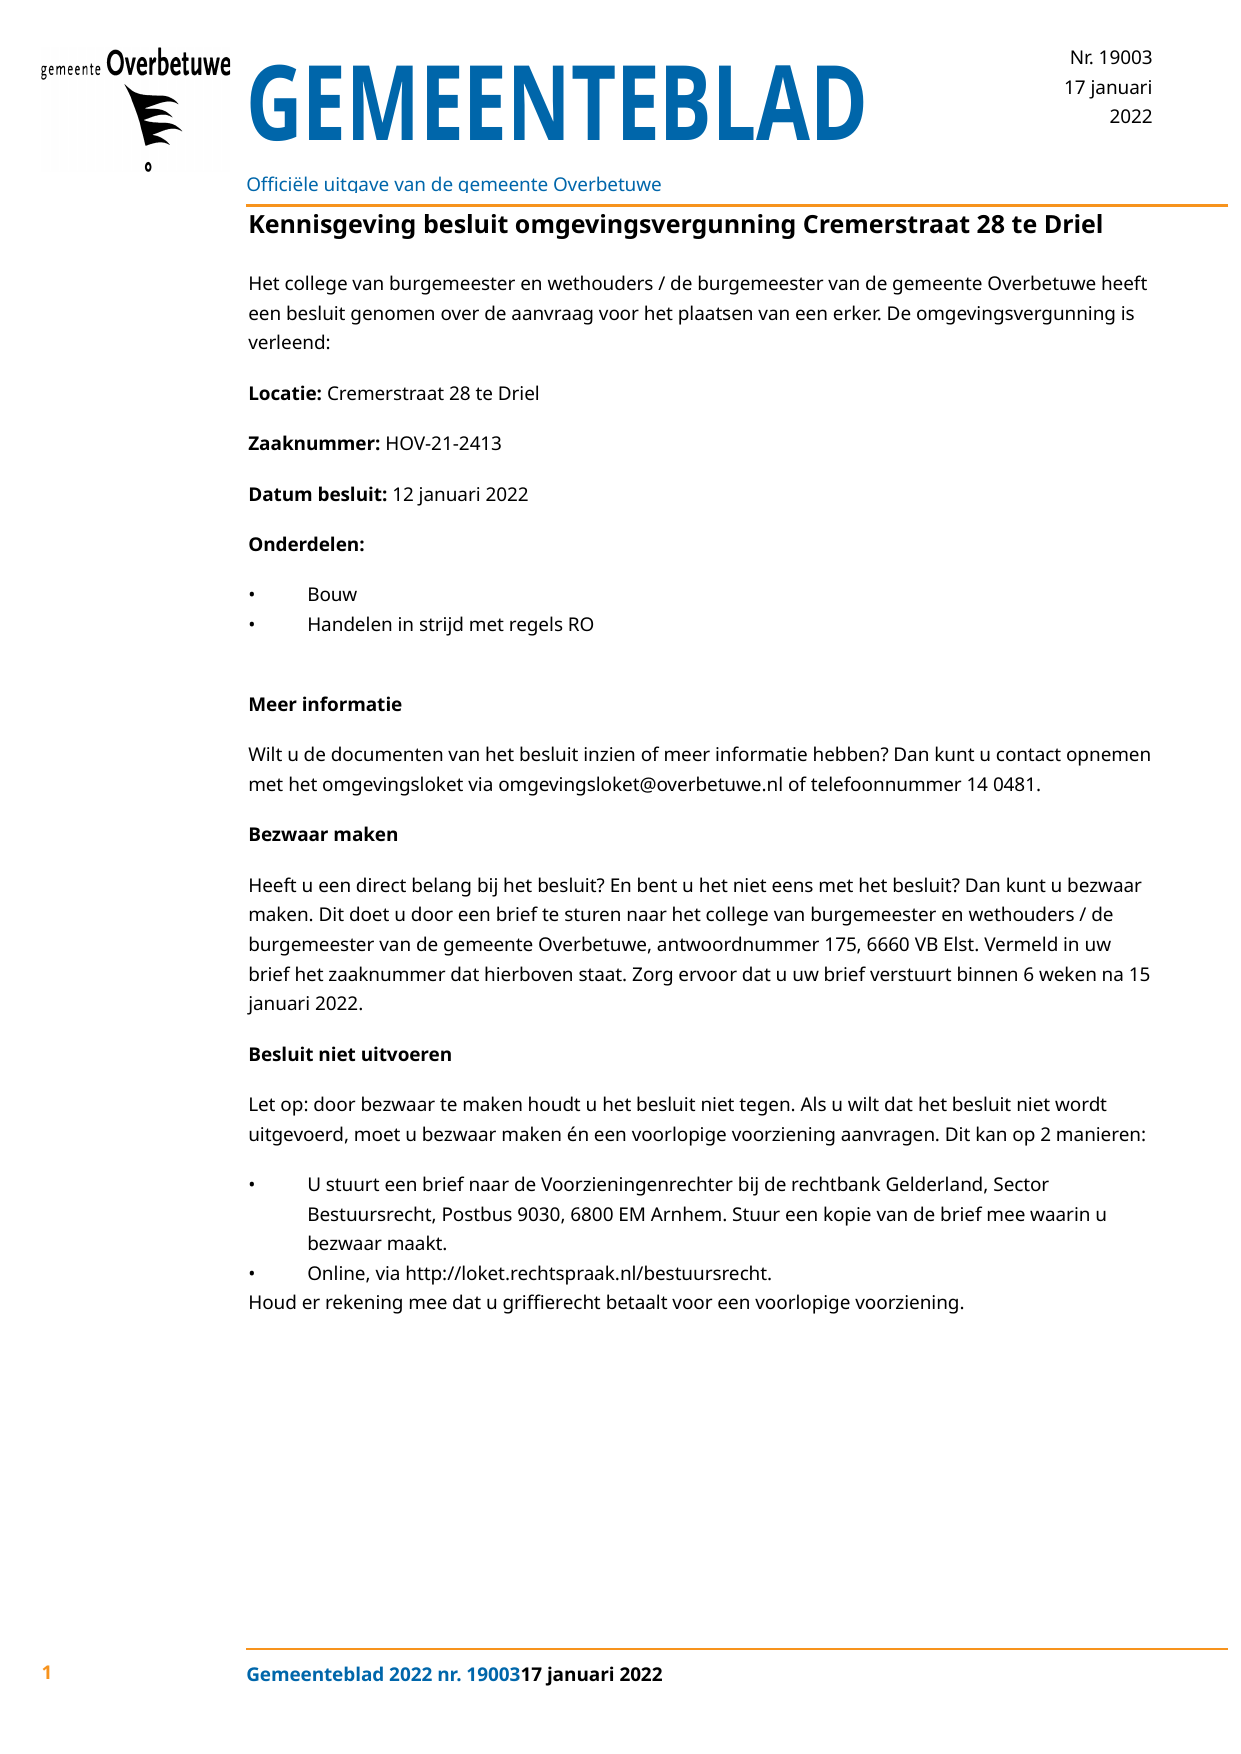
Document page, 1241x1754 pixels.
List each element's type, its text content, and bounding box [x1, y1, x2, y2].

list U stuurt een brief naar de Voorzieningenrechter bij de rechtbank Gelderland, Sector Bestuursrecht, Postbus 9030, 6800 EM Arnhem. Stuur een kopie van de brief mee waarin u bezwaar maakt. [248, 1171, 1152, 1256]
list Bouw [248, 582, 1152, 607]
text Wilt u de documenten van het besluit inzien of meer informatie hebben? Dan kunt u contact opnemen met het omgevingsloket via omgevingsloket@overbetuwe.nl of telefoonnummer 14 0481. [248, 742, 1152, 797]
text Bezwaar maken [248, 822, 1152, 847]
text Meer informatie [248, 691, 1152, 717]
text Let op: door bezwaar te maken houdt u het besluit niet tegen. Als u wilt dat het besluit niet wordt uitgevoerd, moet u bezwaar maken én een voorlopige voorziening aanvragen. Dit kan op 2 manieren: [248, 1091, 1152, 1146]
text Kennisgeving besluit omgevingsvergunning Cremerstraat 28 te Driel [248, 207, 1152, 241]
text Locatie: Cremerstraat 28 te Driel [248, 380, 1152, 406]
list Handelen in strijd met regels RO [248, 611, 1152, 637]
text Zaaknummer: HOV-21-2413 [248, 430, 1152, 456]
text Onderdelen: [248, 531, 1152, 557]
text Het college van burgemeester en wethouders / de burgemeester van de gemeente Overbetuwe heeft een besluit genomen over de aanvraag voor het plaatsen van een erker. De omgevingsvergunning is verleend: [248, 270, 1152, 355]
list Online, via http://loket.rechtspraak.nl/bestuursrecht. [248, 1260, 1152, 1286]
text Besluit niet uitvoeren [248, 1041, 1152, 1066]
text Heeft u een direct belang bij het besluit? En bent u het niet eens met het besluit? Dan kunt u bezwaar maken. Dit doet u door een brief te sturen naar het college van burgemeester en wethouders / de burgemeester van de gemeente Overbetuwe, antwoordnummer 175, 6660 VB Elst. Vermeld in uw brief het zaaknummer dat hierboven staat. Zorg ervoor dat u uw brief verstuurt binnen 6 weken na 15 januari 2022. [248, 872, 1152, 1016]
text Houd er rekening mee dat u griffierecht betaalt voor een voorlopige voorziening. [248, 1289, 1152, 1315]
picture [41, 47, 231, 172]
text Datum besluit: 12 januari 2022 [248, 481, 1152, 506]
